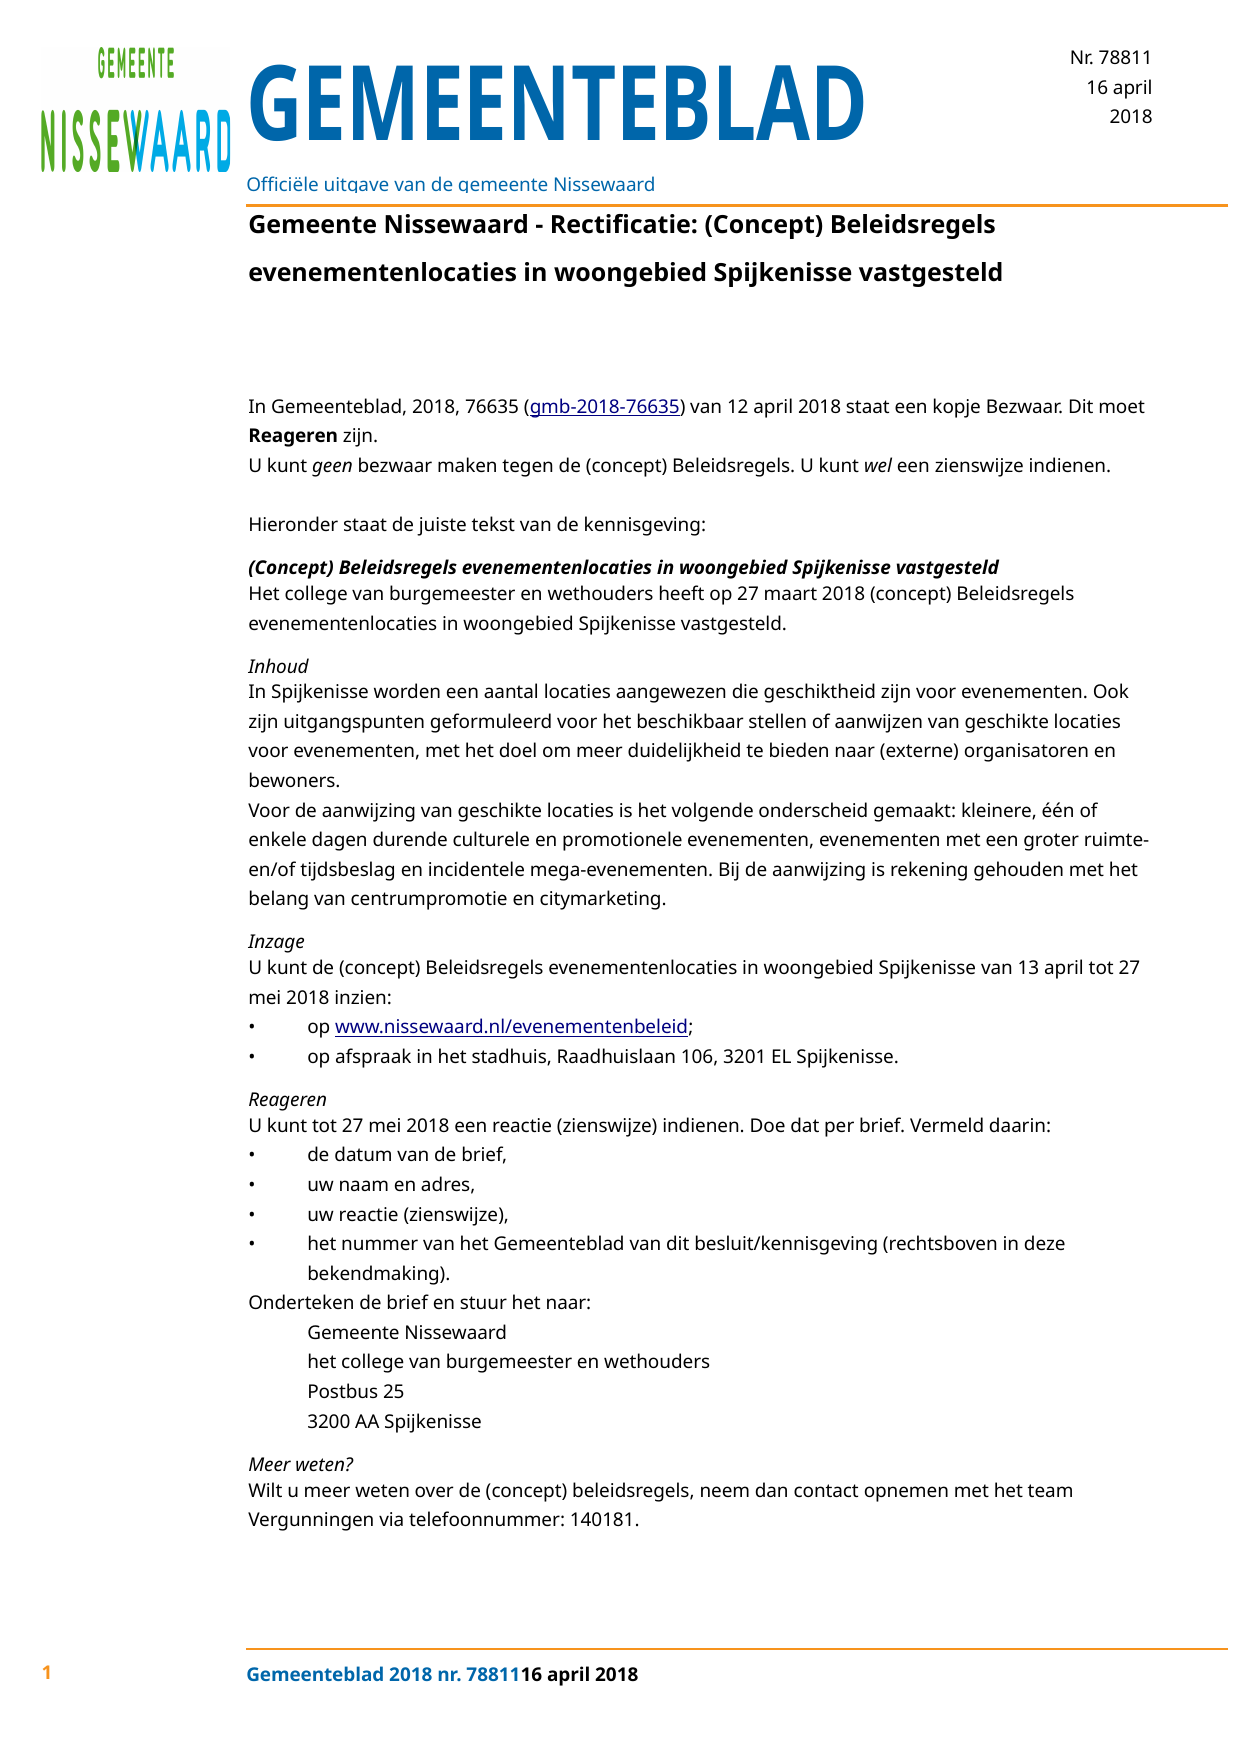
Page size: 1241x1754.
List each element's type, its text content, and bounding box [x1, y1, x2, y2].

list de datum van de brief, [248, 1142, 1152, 1167]
text Wilt u meer weten over de (concept) beleidsregels, neem dan contact opnemen met het team Vergunningen via telefoonnummer: 140181. [248, 1477, 1152, 1532]
list Postbus 25 [248, 1378, 1152, 1404]
list op www.nissewaard.nl/evenementenbeleid; [248, 1014, 1152, 1039]
picture [176, 157, 187, 172]
text Voor de aanwijzing van geschikte locaties is het volgende onderscheid gemaakt: kleinere, één of enkele dagen durende culturele en promotionele evenementen, evenementen met een groter ruimte- en/of tijdsbeslag en incidentele mega-evenementen. Bij de aanwijzing is rekening gehouden met het belang van centrumpromotie en citymarketing. [248, 797, 1152, 911]
picture [154, 157, 165, 172]
list het college van burgemeester en wethouders [248, 1349, 1152, 1374]
text U kunt tot 27 mei 2018 een reactie (zienswijze) indienen. Doe dat per brief. Vermeld daarin: [248, 1112, 1152, 1138]
picture [41, 47, 231, 172]
list uw naam en adres, [248, 1171, 1152, 1197]
text U kunt de (concept) Beleidsregels evenementenlocaties in woongebied Spijkenisse van 13 april tot 27 mei 2018 inzien: [248, 954, 1152, 1010]
text Inzage [248, 929, 1152, 954]
picture [200, 151, 206, 172]
text Het college van burgemeester en wethouders heeft op 27 maart 2018 (concept) Beleidsregels evenementenlocaties in woongebied Spijkenisse vastgesteld. [248, 580, 1152, 635]
list 3200 AA Spijkenisse [248, 1408, 1152, 1434]
list het nummer van het Gemeenteblad van dit besluit/kennisgeving (rechtsboven in deze bekendmaking). [248, 1230, 1152, 1286]
text (Concept) Beleidsregels evenementenlocaties in woongebied Spijkenisse vastgesteld [248, 554, 1152, 580]
text Onderteken de brief en stuur het naar: [248, 1289, 1152, 1315]
picture [201, 122, 206, 138]
text Meer weten? [248, 1451, 1152, 1477]
picture [222, 122, 227, 160]
text In Spijkenisse worden een aantal locaties aangewezen die geschiktheid zijn voor evenementen. Ook zijn uitgangspunten geformuleerd voor het beschikbaar stellen of aanwijzen van geschikte locaties voor evenementen, met het doel om meer duidelijkheid te bieden naar (externe) organisatoren en bewoners. [248, 678, 1152, 793]
text In Gemeenteblad, 2018, 76635 (gmb-2018-76635) van 12 april 2018 staat een kopje Bezwaar. Dit moet Reageren zijn. [248, 393, 1152, 448]
text Hieronder staat de juiste tekst van de kennisgeving: [248, 511, 1152, 537]
list op afspraak in het stadhuis, Raadhuislaan 106, 3201 EL Spijkenisse. [248, 1043, 1152, 1069]
list uw reactie (zienswijze), [248, 1201, 1152, 1227]
text Reageren [248, 1086, 1152, 1112]
text Gemeente Nissewaard - Rectificatie: (Concept) Beleidsregels evenementenlocaties in woongebied Spijkenisse vastgesteld [248, 207, 1152, 288]
text U kunt geen bezwaar maken tegen de (concept) Beleidsregels. U kunt wel een zienswijze indienen. [248, 452, 1152, 478]
text Inhoud [248, 653, 1152, 678]
list Gemeente Nissewaard [248, 1319, 1152, 1345]
